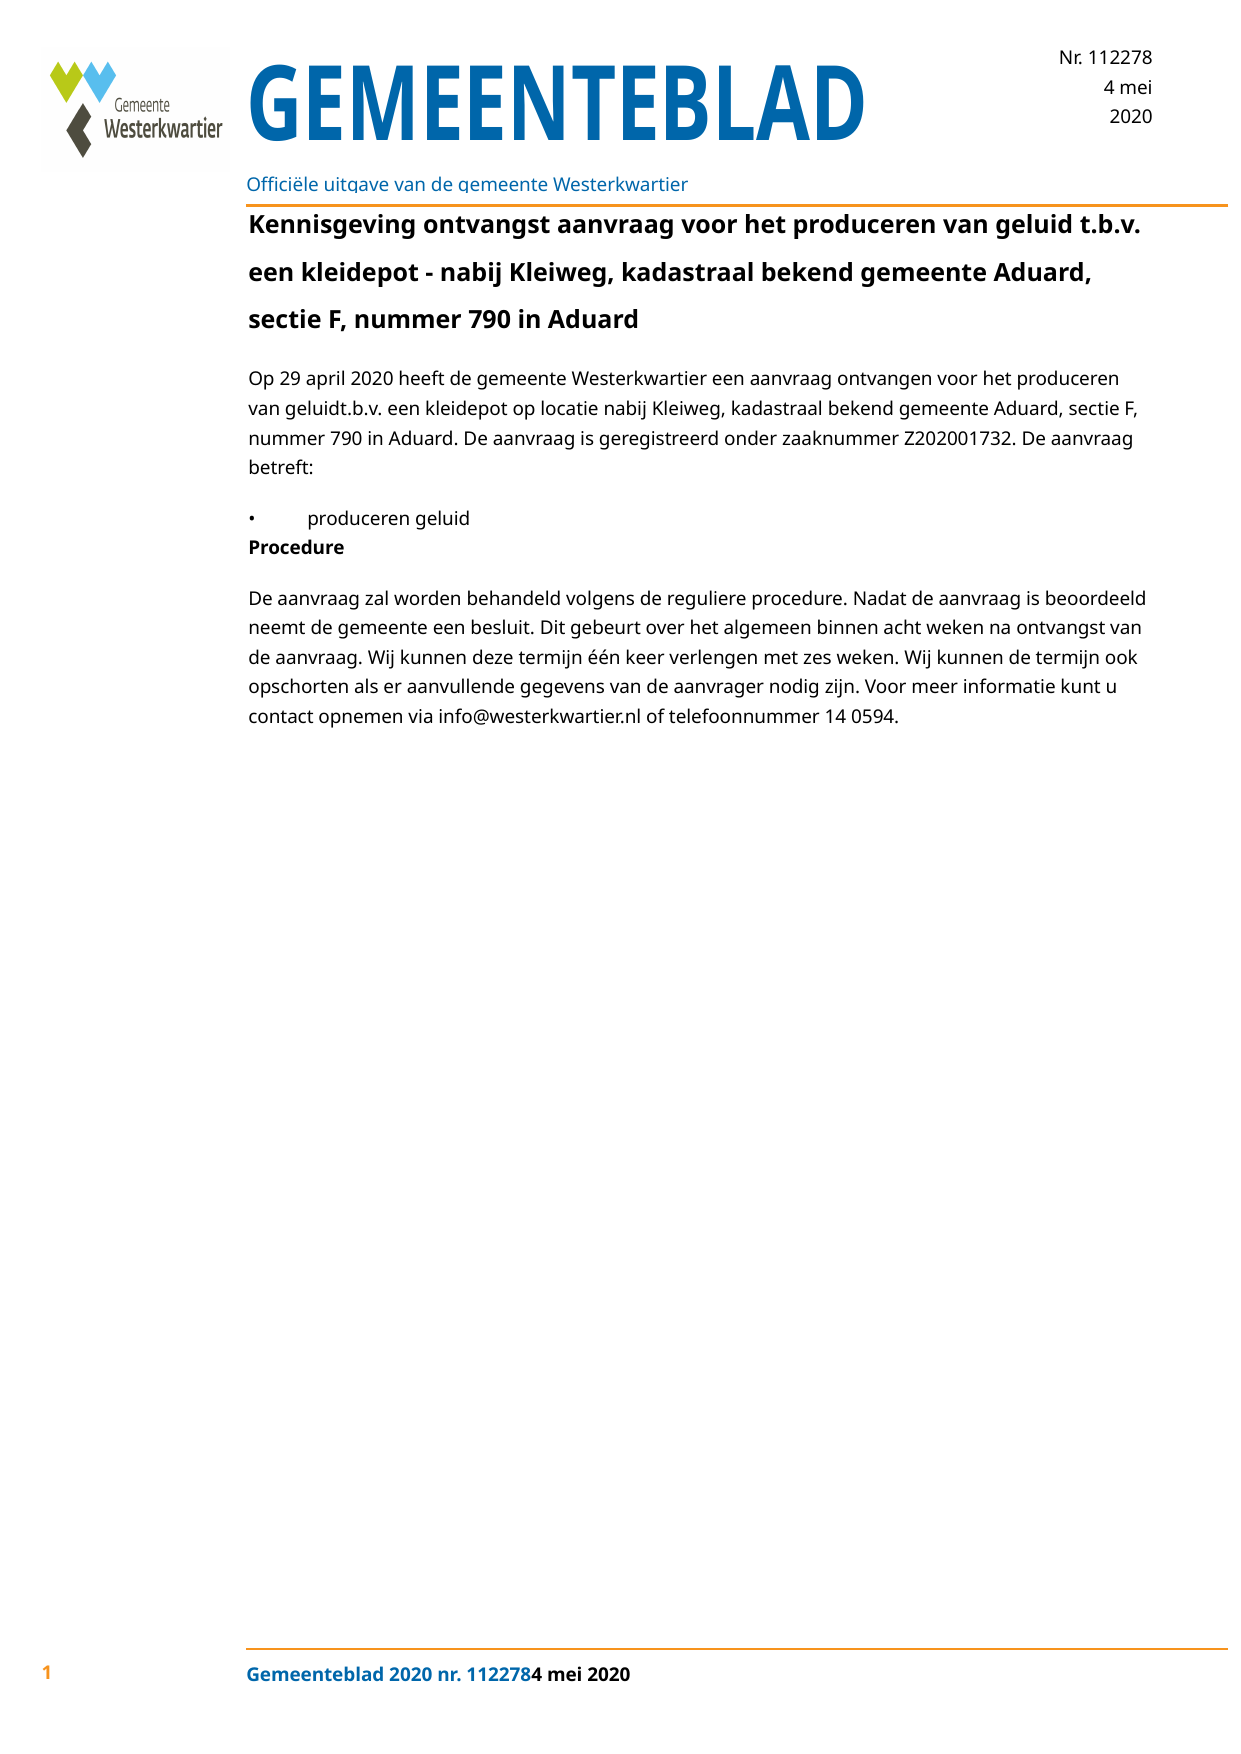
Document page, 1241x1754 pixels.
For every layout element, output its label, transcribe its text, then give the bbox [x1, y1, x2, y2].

list produceren geluid [248, 505, 1152, 530]
text Procedure [248, 534, 1152, 560]
text Kennisgeving ontvangst aanvraag voor het produceren van geluid t.b.v. een kleidepot - nabij Kleiweg, kadastraal bekend gemeente Aduard, sectie F, nummer 790 in Aduard [248, 207, 1152, 336]
text Op 29 april 2020 heeft de gemeente Westerkwartier een aanvraag ontvangen voor het produceren van geluidt.b.v. een kleidepot op locatie nabij Kleiweg, kadastraal bekend gemeente Aduard, sectie F, nummer 790 in Aduard. De aanvraag is geregistreerd onder zaaknummer Z202001732. De aanvraag betreft: [248, 366, 1152, 480]
text De aanvraag zal worden behandeld volgens de reguliere procedure. Nadat de aanvraag is beoordeeld neemt de gemeente een besluit. Dit gebeurt over het algemeen binnen acht weken na ontvangst van de aanvraag. Wij kunnen deze termijn één keer verlengen met zes weken. Wij kunnen de termijn ook opschorten als er aanvullende gegevens van de aanvrager nodig zijn. Voor meer informatie kunt u contact opnemen via info@westerkwartier.nl of telefoonnummer 14 0594. [248, 585, 1152, 729]
picture [41, 47, 231, 172]
